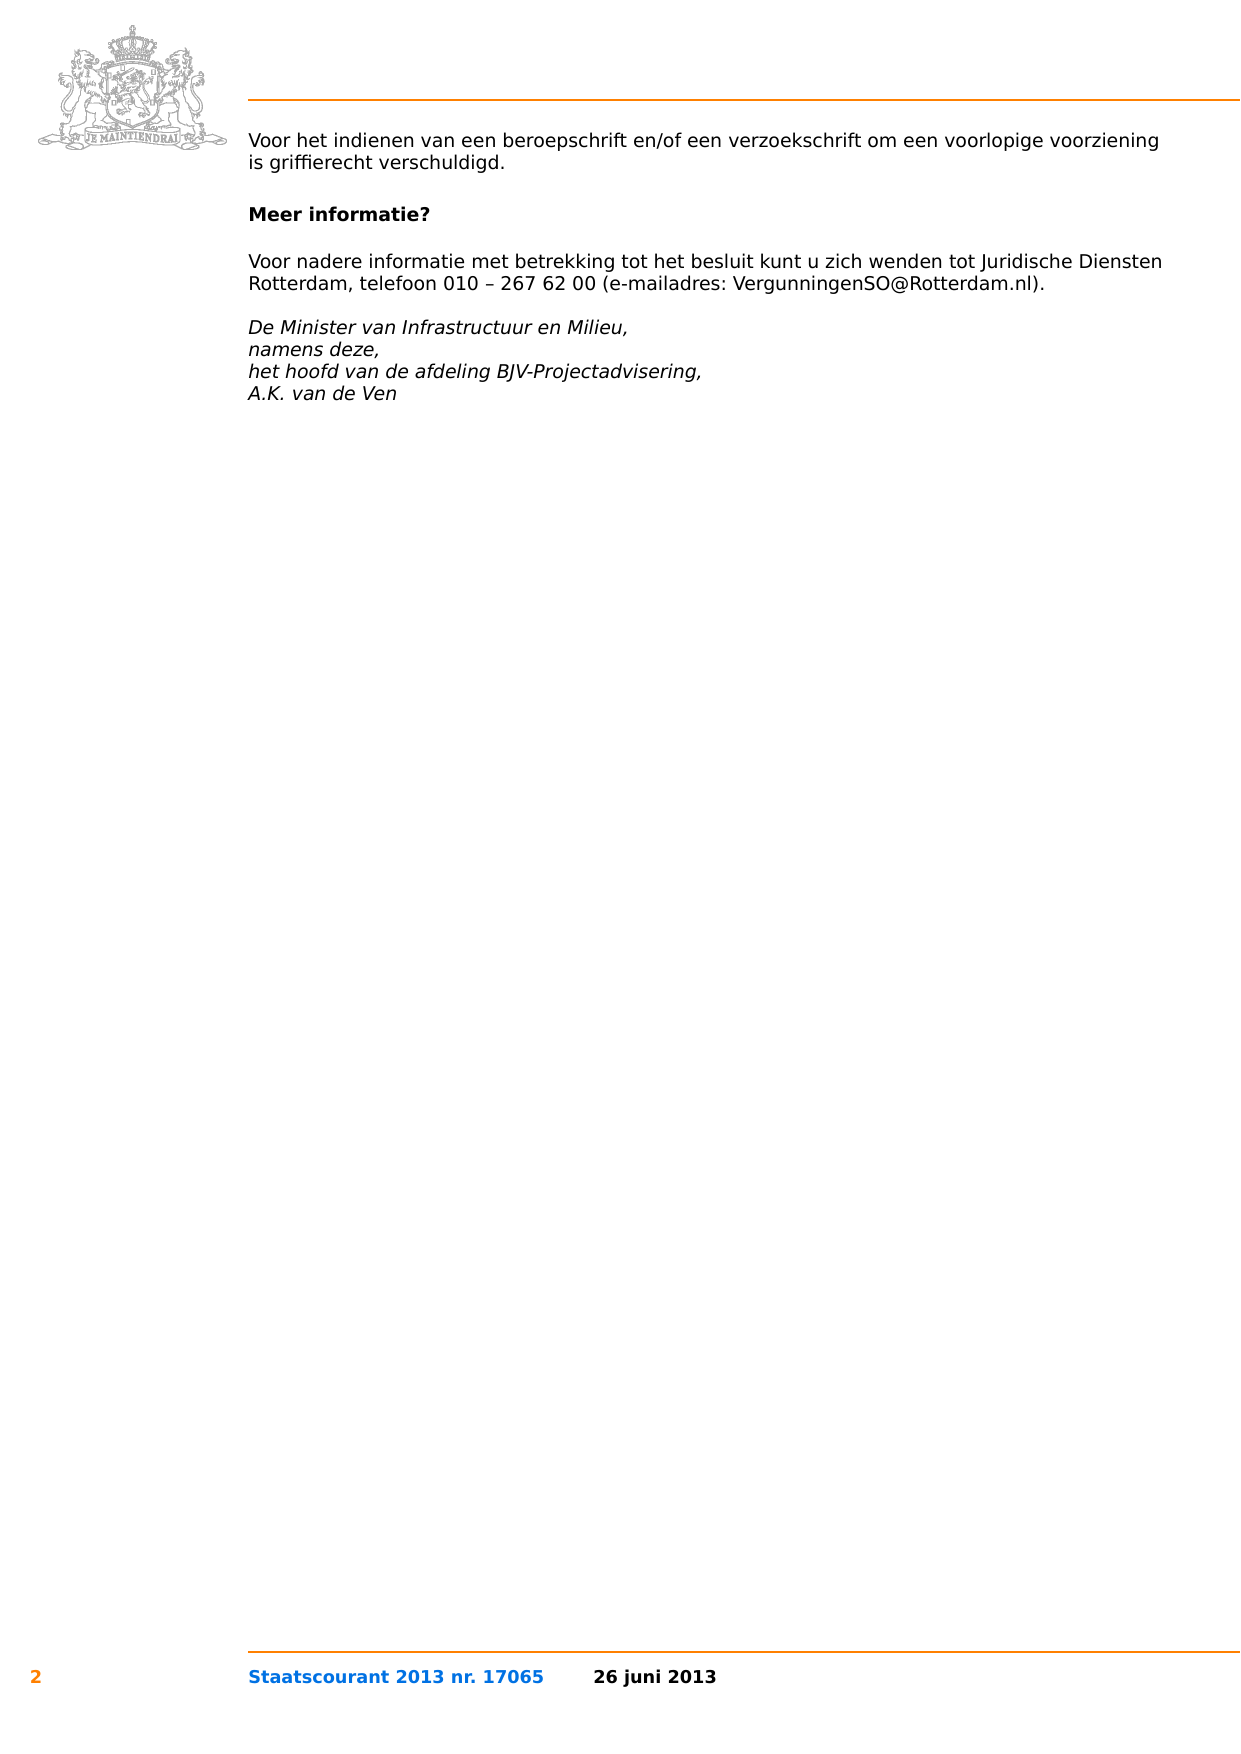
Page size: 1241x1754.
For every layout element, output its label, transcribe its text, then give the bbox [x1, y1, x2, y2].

text De Minister van Infrastructuur en Milieu, namens deze, het hoofd van de afdeling BJV-Projectadvisering, A.K. van de Ven [248, 317, 1163, 404]
subtitle Meer informatie? [248, 204, 1163, 226]
text Voor nadere informatie met betrekking tot het besluit kunt u zich wenden tot Juridische Diensten Rotterdam, telefoon 010 – 267 62 00 (e-mailadres: VergunningenSO@Rotterdam.nl). [248, 251, 1163, 295]
text Voor het indienen van een beroepschrift en/of een verzoekschrift om een voorlopige voorziening is griffierecht verschuldigd. [248, 130, 1163, 174]
picture [38, 25, 227, 150]
